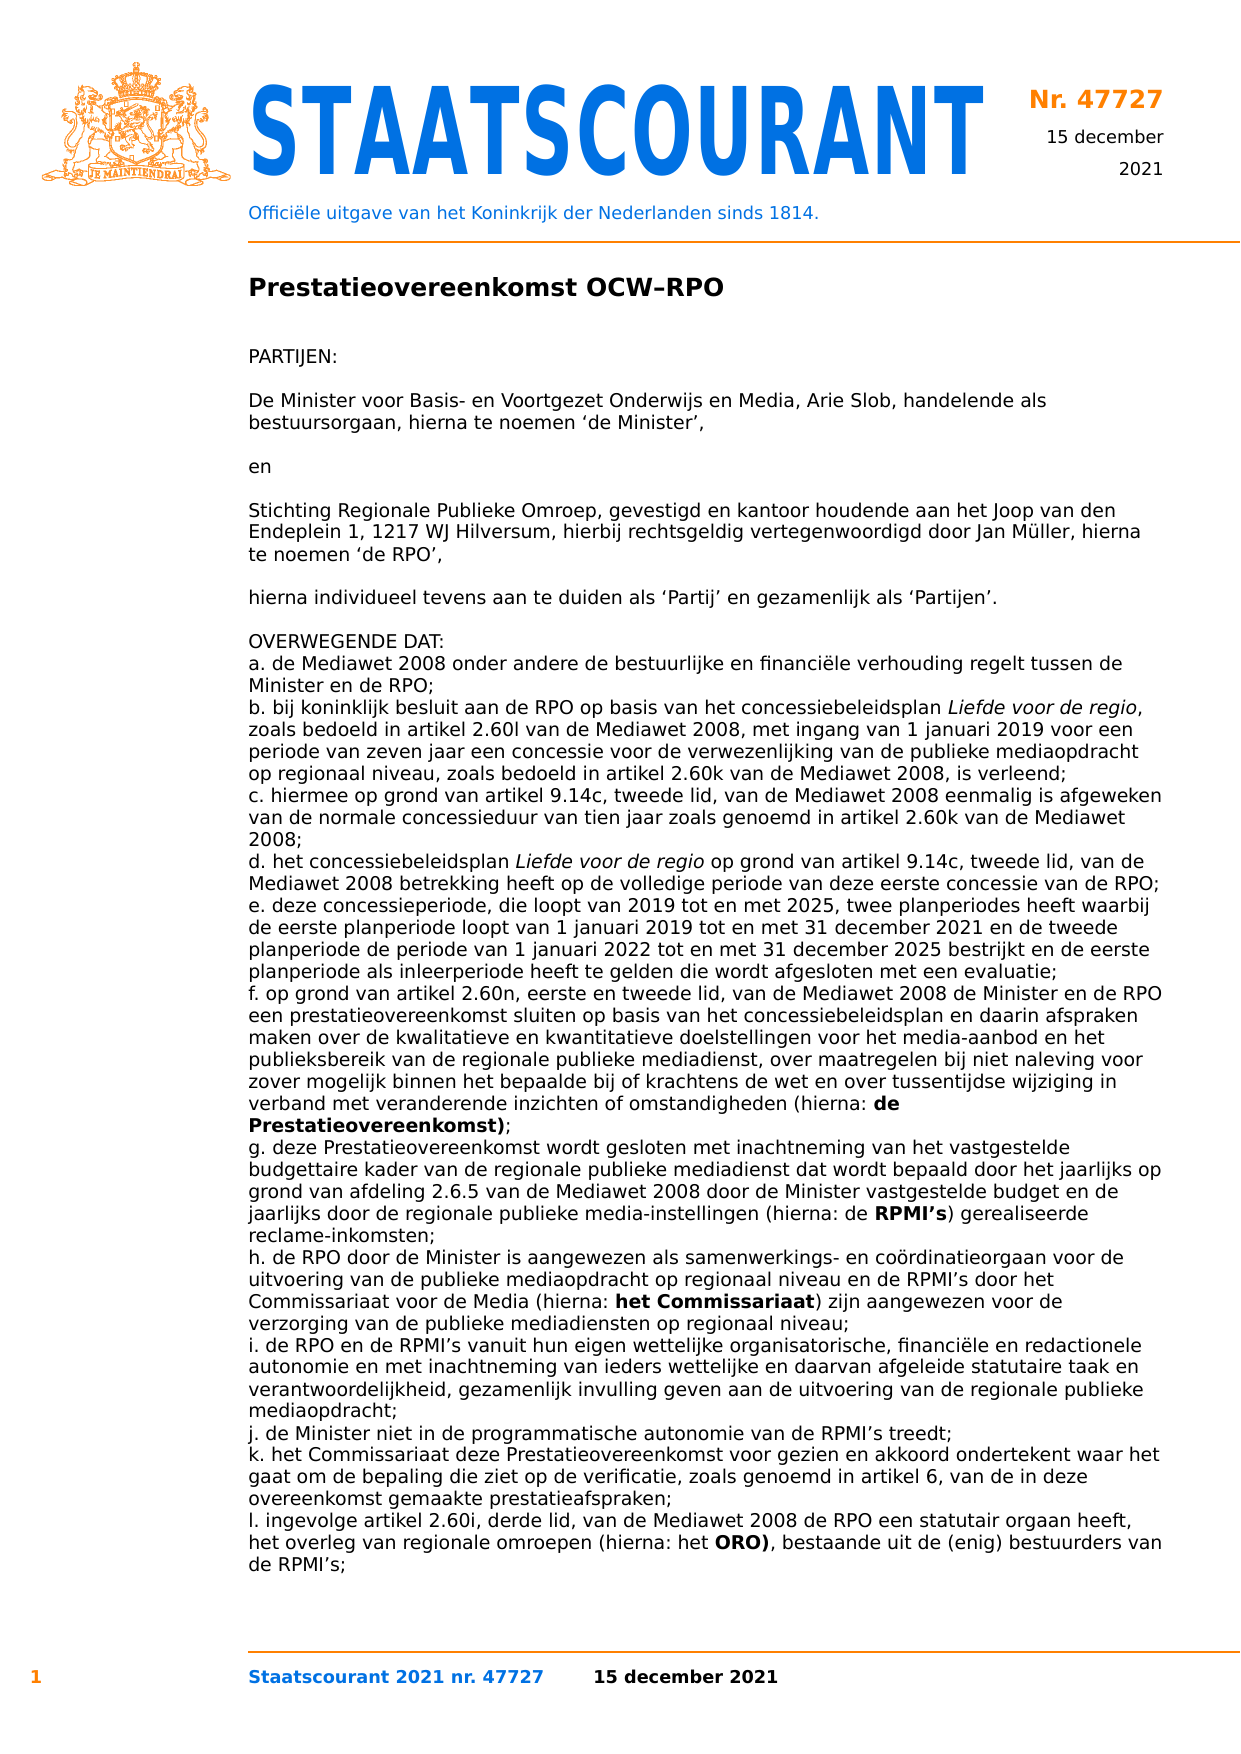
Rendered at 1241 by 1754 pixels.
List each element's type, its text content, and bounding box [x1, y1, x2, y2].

text De Minister voor Basis- en Voortgezet Onderwijs en Media, Arie Slob, handelende als bestuursorgaan, hierna te noemen ‘de Minister’, [248, 390, 1163, 434]
text OVERWEGENDE DAT: [248, 631, 1163, 653]
text k. het Commissariaat deze Prestatieovereenkomst voor gezien en akkoord ondertekent waar het gaat om de bepaling die ziet op de verificatie, zoals genoemd in artikel 6, van de in deze overeenkomst gemaakte prestatieafspraken; [248, 1444, 1163, 1510]
table_cell Officiële uitgave van het Koninkrijk der Nederlanden sinds 1814. [248, 203, 1240, 241]
text b. bij koninklijk besluit aan de RPO op basis van het concessiebeleidsplan Liefde voor de regio, zoals bedoeld in artikel 2.60l van de Mediawet 2008, met ingang van 1 januari 2019 voor een periode van zeven jaar een concessie voor de verwezenlijking van de publieke mediaopdracht op regionaal niveau, zoals bedoeld in artikel 2.60k van de Mediawet 2008, is verleend; [248, 697, 1163, 785]
picture [41, 62, 231, 186]
text g. deze Prestatieovereenkomst wordt gesloten met inachtneming van het vastgestelde budgettaire kader van de regionale publieke mediadienst dat wordt bepaald door het jaarlijks op grond van afdeling 2.6.5 van de Mediawet 2008 door de Minister vastgestelde budget en de jaarlijks door de regionale publieke media-instellingen (hierna: de RPMI’s) gerealiseerde reclame-inkomsten; [248, 1137, 1163, 1247]
subtitle Prestatieovereenkomst OCW–RPO [248, 273, 1163, 302]
text l. ingevolge artikel 2.60i, derde lid, van de Mediawet 2008 de RPO een statutair orgaan heeft, het overleg van regionale omroepen (hierna: het ORO), bestaande uit de (enig) bestuurders van de RPMI’s; [248, 1510, 1163, 1576]
text j. de Minister niet in de programmatische autonomie van de RPMI’s treedt; [248, 1422, 1163, 1444]
text Stichting Regionale Publieke Omroep, gevestigd en kantoor houdende aan het Joop van den Endeplein 1, 1217 WJ Hilversum, hierbij rechtsgeldig vertegenwoordigd door Jan Müller, hierna te noemen ‘de RPO’, [248, 499, 1163, 565]
text hierna individueel tevens aan te duiden als ‘Partij’ en gezamenlijk als ‘Partijen’. [248, 587, 1163, 609]
text f. op grond van artikel 2.60n, eerste en tweede lid, van de Mediawet 2008 de Minister en de RPO een prestatieovereenkomst sluiten op basis van het concessiebeleidsplan en daarin afspraken maken over de kwalitatieve en kwantitatieve doelstellingen voor het media-aanbod en het publieksbereik van de regionale publieke mediadienst, over maatregelen bij niet naleving voor zover mogelijk binnen het bepaalde bij of krachtens de wet en over tussentijdse wijziging in verband met veranderende inzichten of omstandigheden (hierna: de Prestatieovereenkomst); [248, 983, 1163, 1137]
table_header STAATSCOURANT [248, 62, 998, 203]
text c. hiermee op grond van artikel 9.14c, tweede lid, van de Mediawet 2008 eenmalig is afgeweken van de normale concessieduur van tien jaar zoals genoemd in artikel 2.60k van de Mediawet 2008; [248, 785, 1163, 851]
table_header Nr. 47727 [998, 62, 1240, 121]
text i. de RPO en de RPMI’s vanuit hun eigen wettelijke organisatorische, financiële en redactionele autonomie en met inachtneming van ieders wettelijke en daarvan afgeleide statutaire taak en verantwoordelijkheid, gezamenlijk invulling geven aan de uitvoering van de regionale publieke mediaopdracht; [248, 1334, 1163, 1422]
text e. deze concessieperiode, die loopt van 2019 tot en met 2025, twee planperiodes heeft waarbij de eerste planperiode loopt van 1 januari 2019 tot en met 31 december 2021 en de tweede planperiode de periode van 1 januari 2022 tot en met 31 december 2025 bestrijkt en de eerste planperiode als inleerperiode heeft te gelden die wordt afgesloten met een evaluatie; [248, 895, 1163, 983]
text d. het concessiebeleidsplan Liefde voor de regio op grond van artikel 9.14c, tweede lid, van de Mediawet 2008 betrekking heeft op de volledige periode van deze eerste concessie van de RPO; [248, 851, 1163, 895]
table_cell 2021 [998, 153, 1240, 203]
text en [248, 456, 1163, 478]
text h. de RPO door de Minister is aangewezen als samenwerkings- en coördinatieorgaan voor de uitvoering van de publieke mediaopdracht op regionaal niveau en de RPMI’s door het Commissariaat voor de Media (hierna: het Commissariaat) zijn aangewezen voor de verzorging van de publieke mediadiensten op regionaal niveau; [248, 1247, 1163, 1334]
text a. de Mediawet 2008 onder andere de bestuurlijke en financiële verhouding regelt tussen de Minister en de RPO; [248, 653, 1163, 697]
table_cell 15 december [998, 121, 1240, 153]
text PARTIJEN: [248, 346, 1163, 368]
table_header [25, 62, 248, 241]
